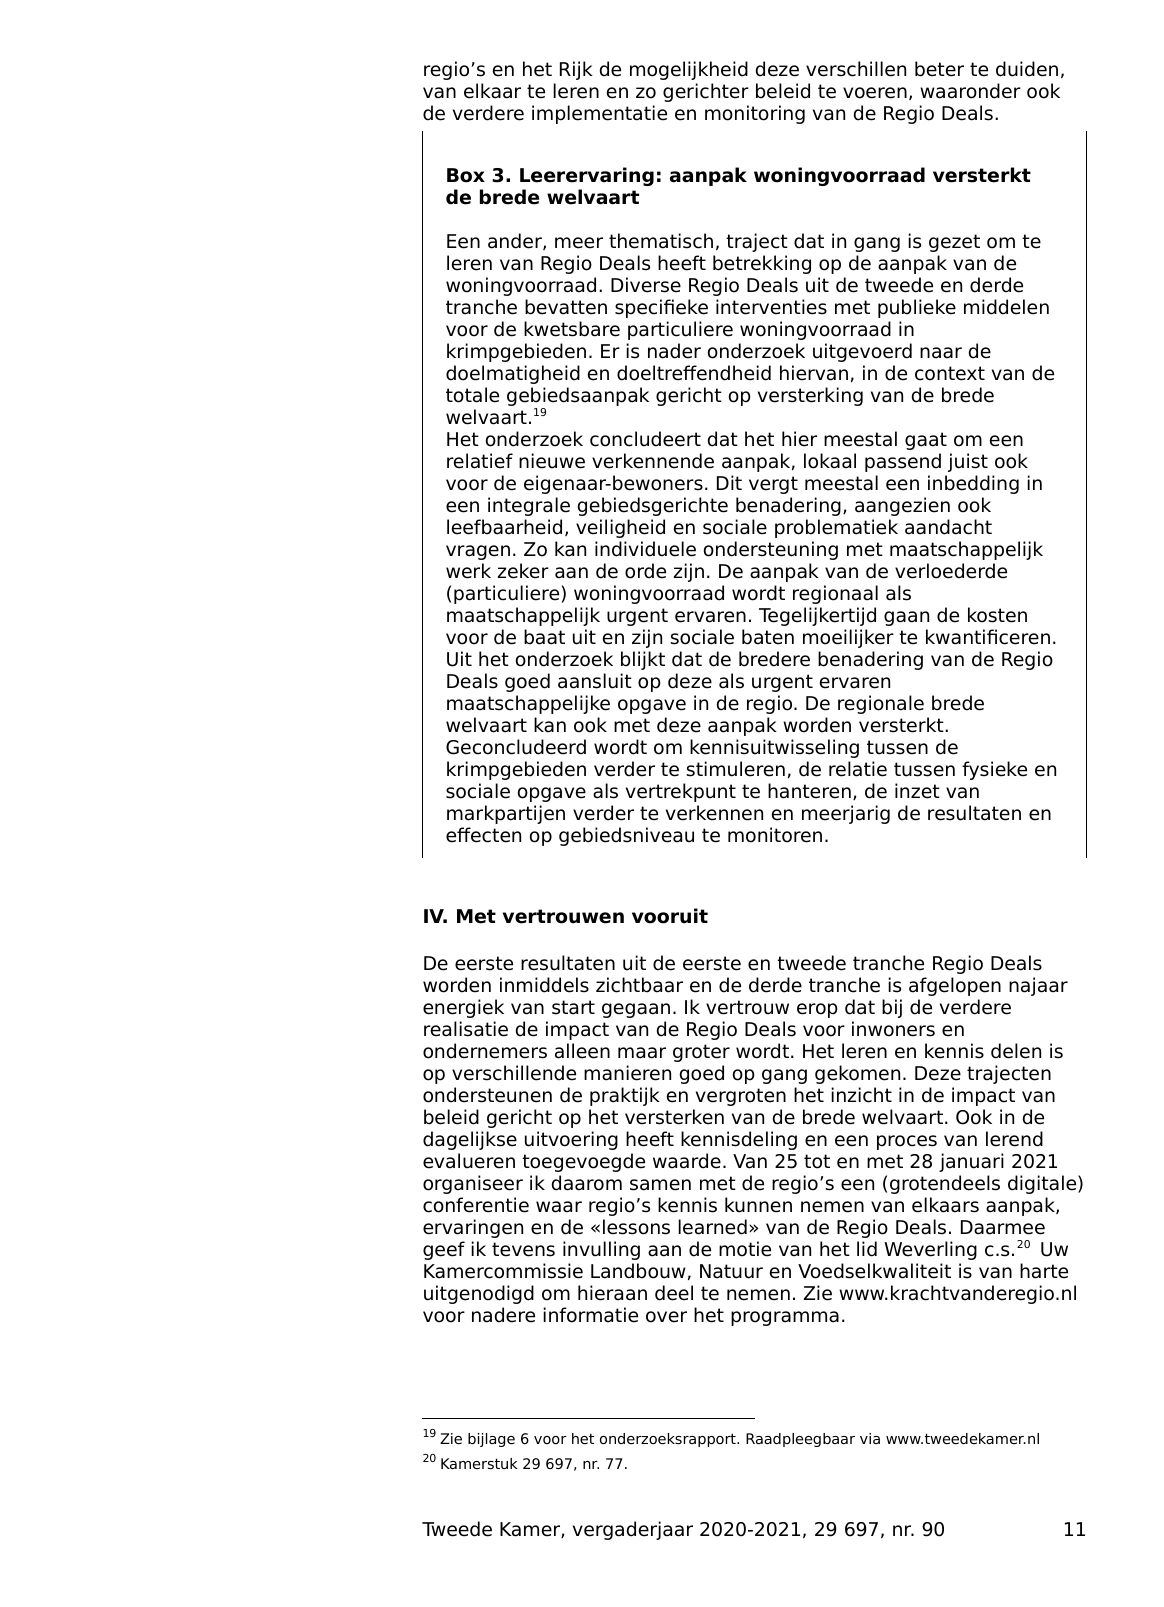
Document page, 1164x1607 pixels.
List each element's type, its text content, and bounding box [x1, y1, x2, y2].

subtitle IV. Met vertrouwen vooruit [422, 906, 1087, 928]
text regio’s en het Rijk de mogelijkheid deze verschillen beter te duiden, van elkaar te leren en zo gerichter beleid te voeren, waaronder ook de verdere implementatie en monitoring van de Regio Deals. [422, 59, 1087, 125]
text Kamerstuk 29 697, nr. 77. [422, 1452, 1087, 1474]
table_header Box 3. Leerervaring: aanpak woningvoorraad versterkt de brede welvaart Een ander, meer thematisch, traject dat in gang is gezet om te leren van Regio Deals heeft betrekking op de aanpak van de woningvoorraad. Diverse Regio Deals uit de tweede en derde tranche bevatten specifieke interventies met publieke middelen voor de kwetsbare particuliere woningvoorraad in krimpgebieden. Er is nader onderzoek uitgevoerd naar de doelmatigheid en doeltreffendheid hiervan, in de context van de totale gebiedsaanpak gericht op versterking van de brede welvaart. Het onderzoek concludeert dat het hier meestal gaat om een relatief nieuwe verkennende aanpak, lokaal passend juist ook voor de eigenaar-bewoners. Dit vergt meestal een inbedding in een integrale gebiedsgerichte benadering, aangezien ook leefbaarheid, veiligheid en sociale problematiek aandacht vragen. Zo kan individuele ondersteuning met maatschappelijk werk zeker aan de orde zijn. De aanpak van de verloederde (particuliere) woningvoorraad wordt regionaal als maatschappelijk urgent ervaren. Tegelijkertijd gaan de kosten voor de baat uit en zijn sociale baten moeilijker te kwantificeren. Uit het onderzoek blijkt dat de bredere benadering van de Regio Deals goed aansluit op deze als urgent ervaren maatschappelijke opgave in de regio. De regionale brede welvaart kan ook met deze aanpak worden versterkt. Geconcludeerd wordt om kennisuitwisseling tussen de krimpgebieden verder te stimuleren, de relatie tussen fysieke en sociale opgave als vertrekpunt te hanteren, de inzet van markpartijen verder te verkennen en meerjarig de resultaten en effecten op gebiedsniveau te monitoren. [423, 131, 1086, 858]
text De eerste resultaten uit de eerste en tweede tranche Regio Deals worden inmiddels zichtbaar en de derde tranche is afgelopen najaar energiek van start gegaan. Ik vertrouw erop dat bij de verdere realisatie de impact van de Regio Deals voor inwoners en ondernemers alleen maar groter wordt. Het leren en kennis delen is op verschillende manieren goed op gang gekomen. Deze trajecten ondersteunen de praktijk en vergroten het inzicht in de impact van beleid gericht op het versterken van de brede welvaart. Ook in de dagelijkse uitvoering heeft kennisdeling en een proces van lerend evalueren toegevoegde waarde. Van 25 tot en met 28 januari 2021 organiseer ik daarom samen met de regio’s een (grotendeels digitale) conferentie waar regio’s kennis kunnen nemen van elkaars aanpak, ervaringen en de «lessons learned» van de Regio Deals. Daarmee geef ik tevens invulling aan de motie van het lid Weverling c.s. Uw Kamercommissie Landbouw, Natuur en Voedselkwaliteit is van harte uitgenodigd om hieraan deel te nemen. Zie www.krachtvanderegio.nl voor nadere informatie over het programma. [422, 953, 1087, 1327]
